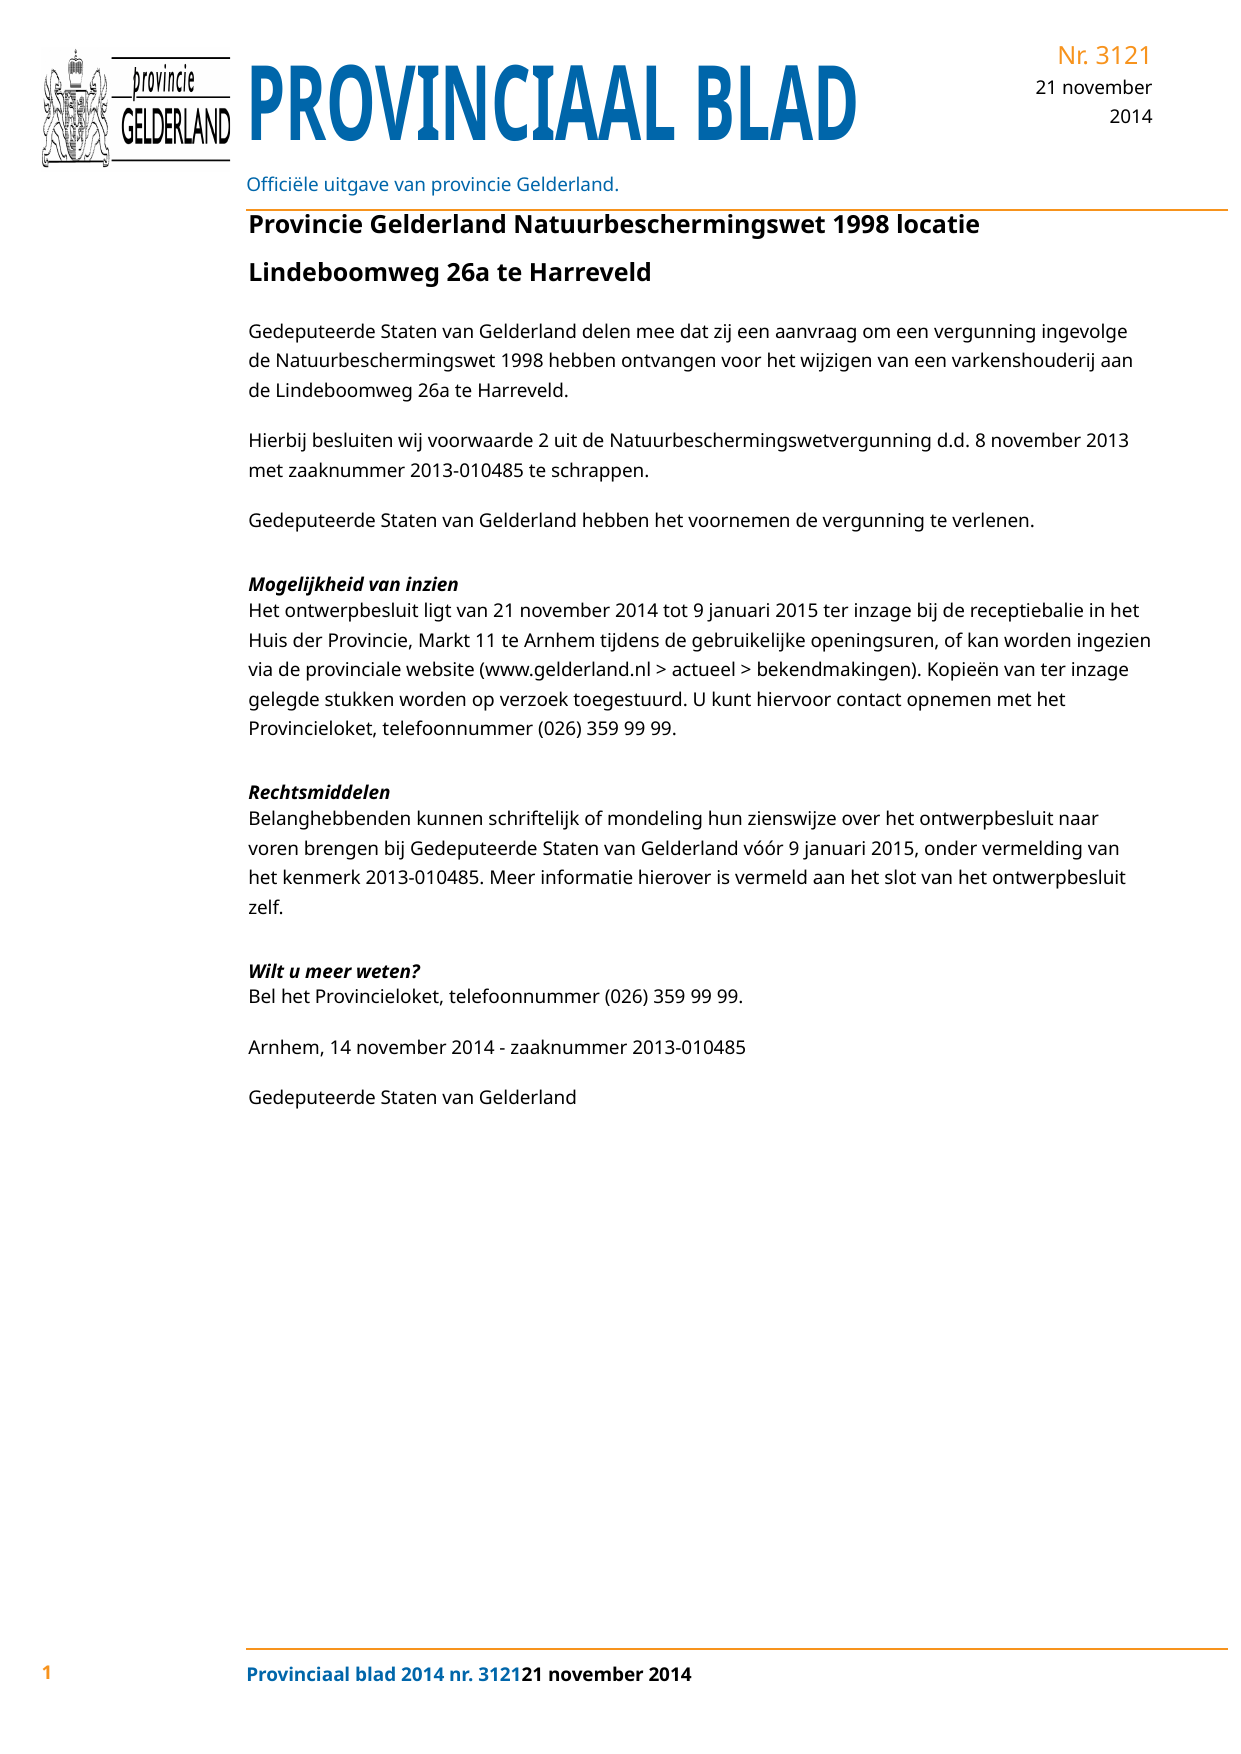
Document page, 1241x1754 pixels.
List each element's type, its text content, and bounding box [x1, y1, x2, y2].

text Wilt u meer weten? [248, 958, 1152, 984]
picture [41, 47, 231, 172]
text Provincie Gelderland Natuurbeschermingswet 1998 locatie Lindeboomweg 26a te Harreveld [248, 211, 1152, 288]
text Hierbij besluiten wij voorwaarde 2 uit de Natuurbeschermingswetvergunning d.d. 8 november 2013 met zaaknummer 2013-010485 te schrappen. [248, 427, 1152, 483]
text Gedeputeerde Staten van Gelderland delen mee dat zij een aanvraag om een vergunning ingevolge de Natuurbeschermingswet 1998 hebben ontvangen voor het wijzigen van een varkenshouderij aan de Lindeboomweg 26a te Harreveld. [248, 318, 1152, 403]
text Het ontwerpbesluit ligt van 21 november 2014 tot 9 januari 2015 ter inzage bij de receptiebalie in het Huis der Provincie, Markt 11 te Arnhem tijdens de gebruikelijke openingsuren, of kan worden ingezien via de provinciale website (www.gelderland.nl > actueel > bekendmakingen). Kopieën van ter inzage gelegde stukken worden op verzoek toegestuurd. U kunt hiervoor contact opnemen met het Provincieloket, telefoonnummer (026) 359 99 99. [248, 597, 1152, 741]
text Mogelijkheid van inzien [248, 571, 1152, 597]
text Gedeputeerde Staten van Gelderland hebben het voornemen de vergunning te verlenen. [248, 507, 1152, 533]
text Belanghebbenden kunnen schriftelijk of mondeling hun zienswijze over het ontwerpbesluit naar voren brengen bij Gedeputeerde Staten van Gelderland vóór 9 januari 2015, onder vermelding van het kenmerk 2013-010485. Meer informatie hierover is vermeld aan het slot van het ontwerpbesluit zelf. [248, 805, 1152, 920]
text Gedeputeerde Staten van Gelderland [248, 1084, 1152, 1110]
text Bel het Provincieloket, telefoonnummer (026) 359 99 99. [248, 984, 1152, 1009]
text Rechtsmiddelen [248, 779, 1152, 805]
text Arnhem, 14 november 2014 - zaaknummer 2013-010485 [248, 1034, 1152, 1060]
